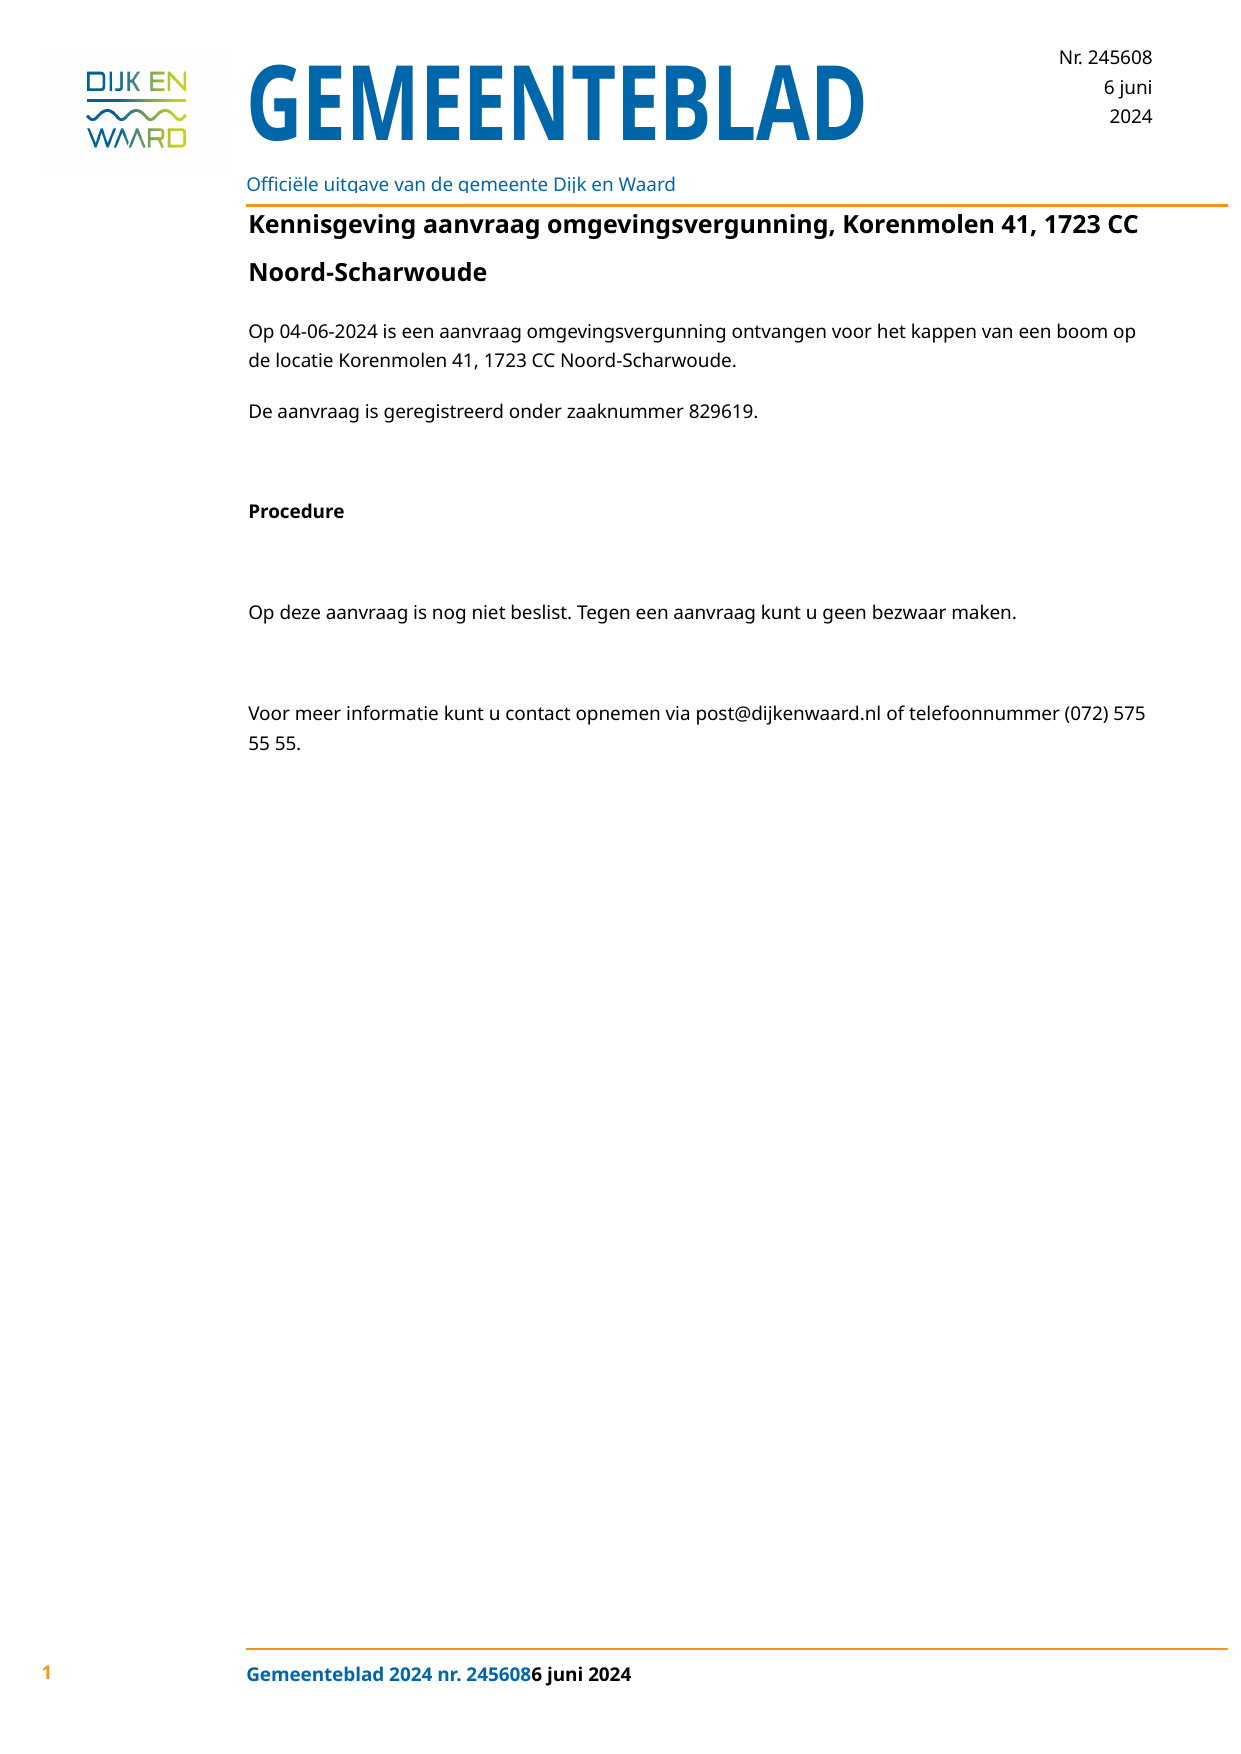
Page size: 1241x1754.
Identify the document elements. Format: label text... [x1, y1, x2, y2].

text Op deze aanvraag is nog niet beslist. Tegen een aanvraag kunt u geen bezwaar maken. [248, 599, 1152, 625]
text Procedure [248, 499, 1152, 524]
text Kennisgeving aanvraag omgevingsvergunning, Korenmolen 41, 1723 CC Noord-Scharwoude [248, 207, 1152, 288]
text Voor meer informatie kunt u contact opnemen via post@dijkenwaard.nl of telefoonnummer (072) 575 55 55. [248, 700, 1152, 756]
text Op 04-06-2024 is een aanvraag omgevingsvergunning ontvangen voor het kappen van een boom op de locatie Korenmolen 41, 1723 CC Noord-Scharwoude. [248, 318, 1152, 373]
text De aanvraag is geregistreerd onder zaaknummer 829619. [248, 398, 1152, 424]
picture [41, 47, 231, 172]
